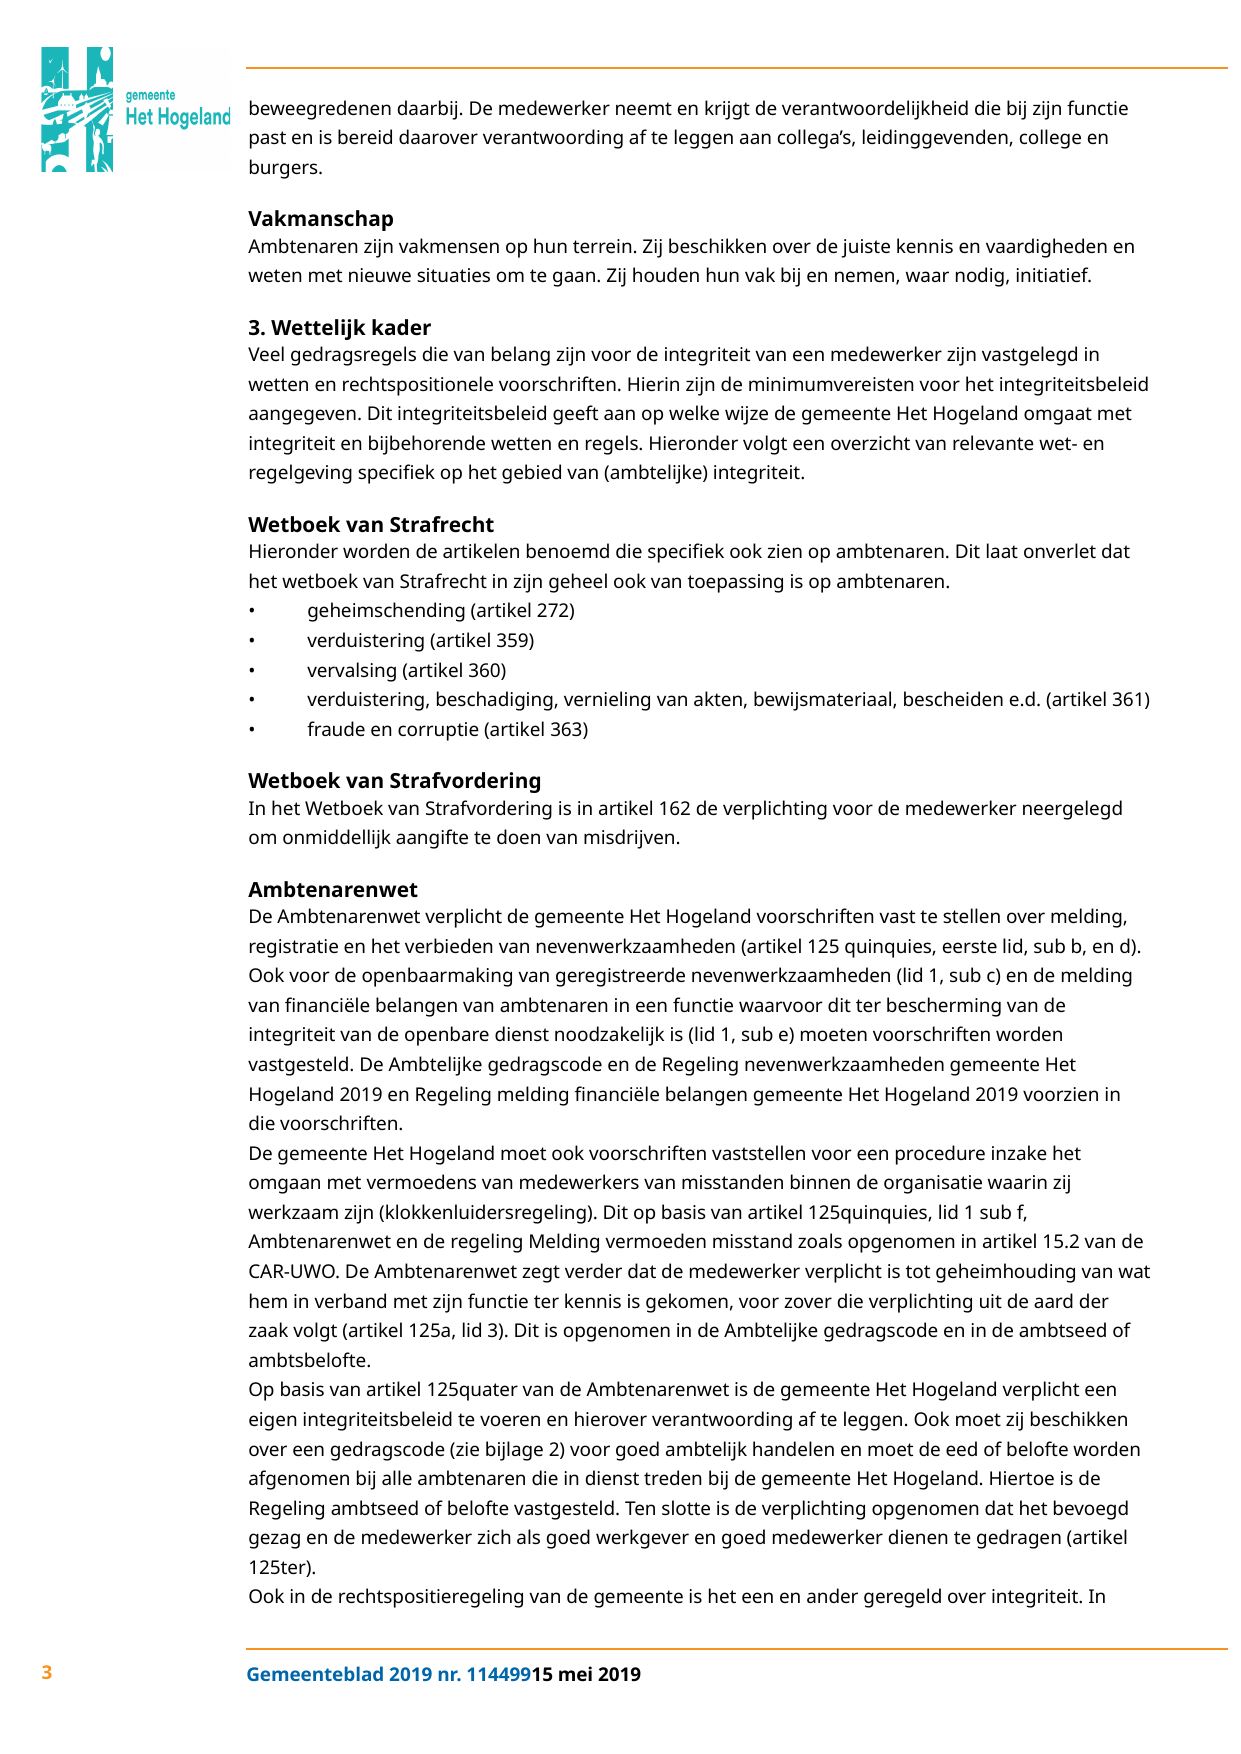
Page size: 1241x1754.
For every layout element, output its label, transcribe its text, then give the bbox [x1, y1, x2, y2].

text Veel gedragsregels die van belang zijn voor de integriteit van een medewerker zijn vastgelegd in wetten en rechtspositionele voorschriften. Hierin zijn de minimumvereisten voor het integriteitsbeleid aangegeven. Dit integriteitsbeleid geeft aan op welke wijze de gemeente Het Hogeland omgaat met integriteit en bijbehorende wetten en regels. Hieronder volgt een overzicht van relevante wet- en regelgeving specifiek op het gebied van (ambtelijke) integriteit. [248, 341, 1152, 485]
list fraude en corruptie (artikel 363) [248, 716, 1152, 742]
text Wetboek van Strafvordering [248, 766, 1152, 795]
text De gemeente Het Hogeland moet ook voorschriften vaststellen voor een procedure inzake het omgaan met vermoedens van medewerkers van misstanden binnen de organisatie waarin zij werkzaam zijn (klokkenluidersregeling). Dit op basis van artikel 125quinquies, lid 1 sub f, Ambtenarenwet en de regeling Melding vermoeden misstand zoals opgenomen in artikel 15.2 van de CAR-UWO. De Ambtenarenwet zegt verder dat de medewerker verplicht is tot geheimhouding van wat hem in verband met zijn functie ter kennis is gekomen, voor zover die verplichting uit de aard der zaak volgt (artikel 125a, lid 3). Dit is opgenomen in de Ambtelijke gedragscode en in de ambtseed of ambtsbelofte. [248, 1140, 1152, 1373]
text Hieronder worden de artikelen benoemd die specifiek ook zien op ambtenaren. Dit laat onverlet dat het wetboek van Strafrecht in zijn geheel ook van toepassing is op ambtenaren. [248, 538, 1152, 594]
text Ambtenaren zijn vakmensen op hun terrein. Zij beschikken over de juiste kennis en vaardigheden en weten met nieuwe situaties om te gaan. Zij houden hun vak bij en nemen, waar nodig, initiatief. [248, 233, 1152, 288]
text beweegredenen daarbij. De medewerker neemt en krijgt de verantwoordelijkheid die bij zijn functie past en is bereid daarover verantwoording af te leggen aan collega’s, leidinggevenden, college en burgers. [248, 95, 1152, 180]
text In het Wetboek van Strafvordering is in artikel 162 de verplichting voor de medewerker neergelegd om onmiddellijk aangifte te doen van misdrijven. [248, 795, 1152, 850]
list verduistering (artikel 359) [248, 627, 1152, 653]
text Wetboek van Strafrecht [248, 510, 1152, 538]
text Op basis van artikel 125quater van de Ambtenarenwet is de gemeente Het Hogeland verplicht een eigen integriteitsbeleid te voeren en hierover verantwoording af te leggen. Ook moet zij beschikken over een gedragscode (zie bijlage 2) voor goed ambtelijk handelen en moet de eed of belofte worden afgenomen bij alle ambtenaren die in dienst treden bij de gemeente Het Hogeland. Hiertoe is de Regeling ambtseed of belofte vastgesteld. Ten slotte is de verplichting opgenomen dat het bevoegd gezag en de medewerker zich als goed werkgever en goed medewerker dienen te gedragen (artikel 125ter). [248, 1377, 1152, 1580]
picture [41, 47, 231, 172]
text Vakmanschap [248, 204, 1152, 233]
list vervalsing (artikel 360) [248, 657, 1152, 682]
list geheimschending (artikel 272) [248, 598, 1152, 623]
text 3. Wettelijk kader [248, 313, 1152, 341]
list verduistering, beschadiging, vernieling van akten, bewijsmateriaal, bescheiden e.d. (artikel 361) [248, 686, 1152, 712]
text De Ambtenarenwet verplicht de gemeente Het Hogeland voorschriften vast te stellen over melding, registratie en het verbieden van nevenwerkzaamheden (artikel 125 quinquies, eerste lid, sub b, en d). Ook voor de openbaarmaking van geregistreerde nevenwerkzaamheden (lid 1, sub c) en de melding van financiële belangen van ambtenaren in een functie waarvoor dit ter bescherming van de integriteit van de openbare dienst noodzakelijk is (lid 1, sub e) moeten voorschriften worden vastgesteld. De Ambtelijke gedragscode en de Regeling nevenwerkzaamheden gemeente Het Hogeland 2019 en Regeling melding financiële belangen gemeente Het Hogeland 2019 voorzien in die voorschriften. [248, 903, 1152, 1136]
text Ambtenarenwet [248, 875, 1152, 903]
text Ook in de rechtspositieregeling van de gemeente is het een en ander geregeld over integriteit. In [248, 1584, 1152, 1609]
